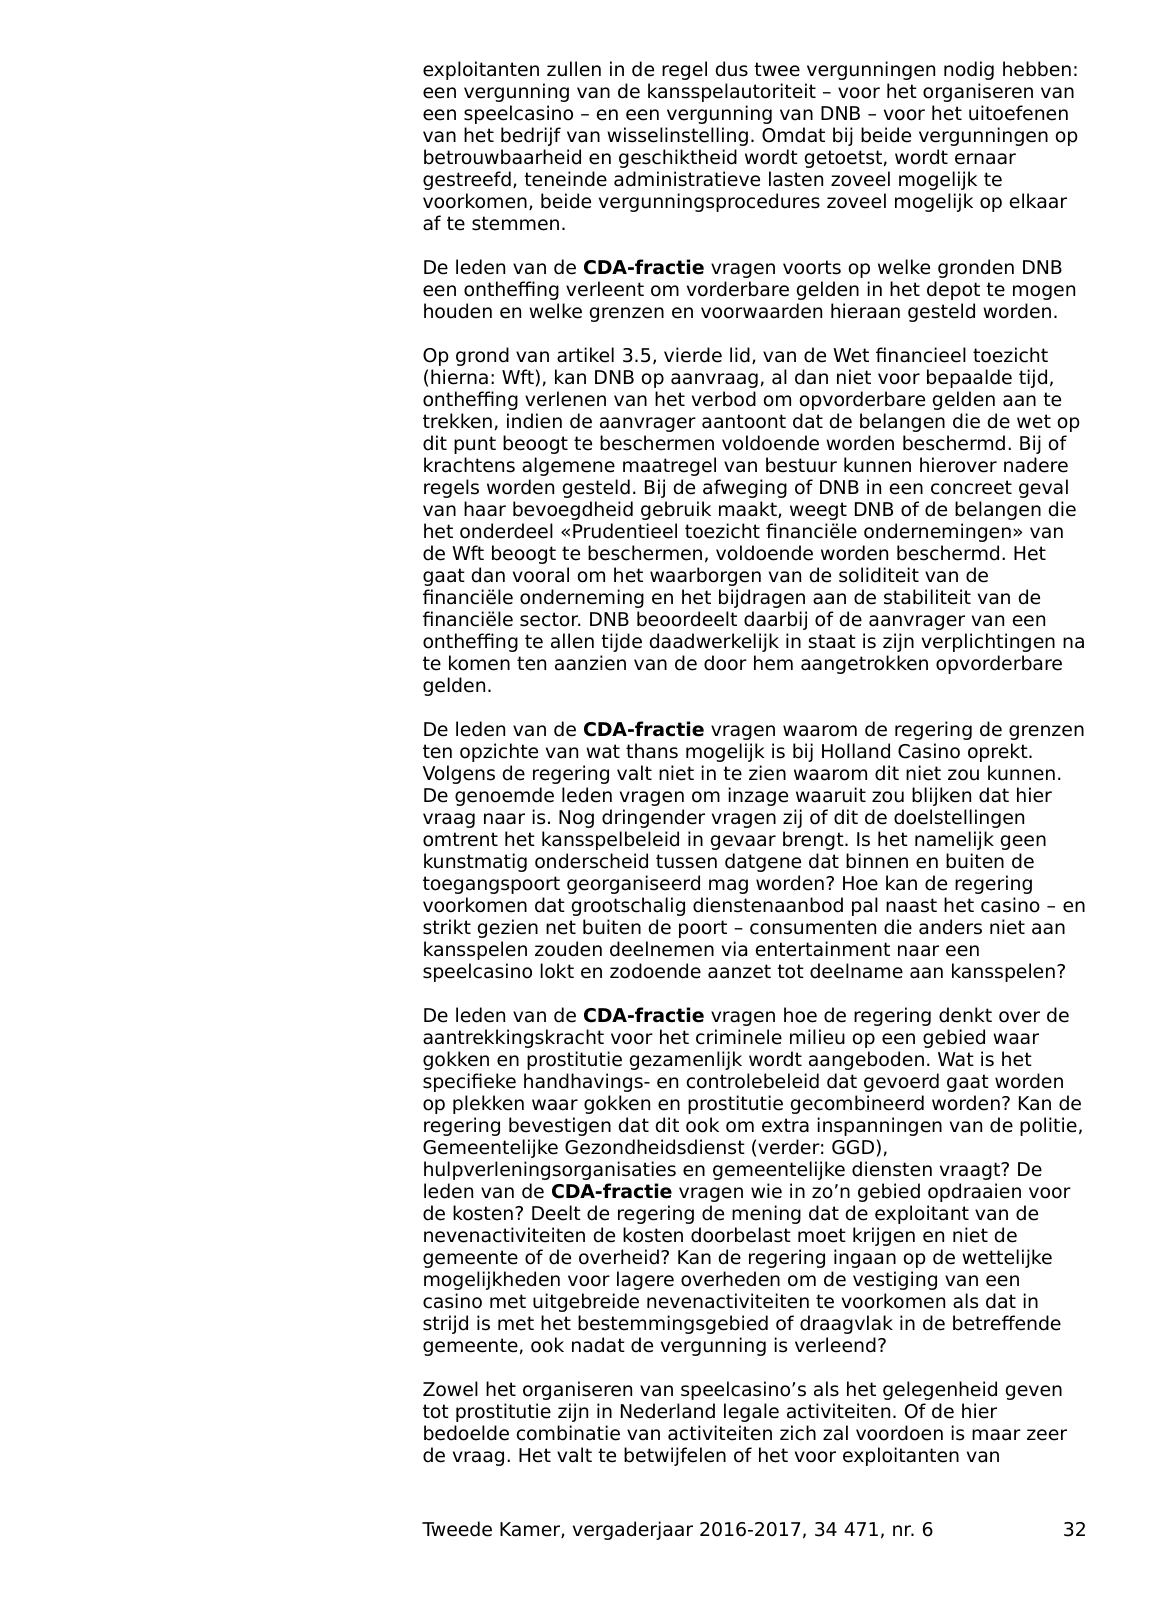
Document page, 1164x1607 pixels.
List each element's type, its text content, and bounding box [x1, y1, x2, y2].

text exploitanten zullen in de regel dus twee vergunningen nodig hebben: een vergunning van de kansspelautoriteit – voor het organiseren van een speelcasino – en een vergunning van DNB – voor het uitoefenen van het bedrijf van wisselinstelling. Omdat bij beide vergunningen op betrouwbaarheid en geschiktheid wordt getoetst, wordt ernaar gestreefd, teneinde administratieve lasten zoveel mogelijk te voorkomen, beide vergunningsprocedures zoveel mogelijk op elkaar af te stemmen. [422, 59, 1087, 235]
text Zowel het organiseren van speelcasino’s als het gelegenheid geven tot prostitutie zijn in Nederland legale activiteiten. Of de hier bedoelde combinatie van activiteiten zich zal voordoen is maar zeer de vraag. Het valt te betwijfelen of het voor exploitanten van [422, 1379, 1087, 1467]
text De leden van de CDA-fractie vragen hoe de regering denkt over de aantrekkingskracht voor het criminele milieu op een gebied waar gokken en prostitutie gezamenlijk wordt aangeboden. Wat is het specifieke handhavings- en controlebeleid dat gevoerd gaat worden op plekken waar gokken en prostitutie gecombineerd worden? Kan de regering bevestigen dat dit ook om extra inspanningen van de politie, Gemeentelijke Gezondheidsdienst (verder: GGD), hulpverleningsorganisaties en gemeentelijke diensten vraagt? De leden van de CDA-fractie vragen wie in zo’n gebied opdraaien voor de kosten? Deelt de regering de mening dat de exploitant van de nevenactiviteiten de kosten doorbelast moet krijgen en niet de gemeente of de overheid? Kan de regering ingaan op de wettelijke mogelijkheden voor lagere overheden om de vestiging van een casino met uitgebreide nevenactiviteiten te voorkomen als dat in strijd is met het bestemmingsgebied of draagvlak in de betreffende gemeente, ook nadat de vergunning is verleend? [422, 1005, 1087, 1357]
text De leden van de CDA-fractie vragen voorts op welke gronden DNB een ontheffing verleent om vorderbare gelden in het depot te mogen houden en welke grenzen en voorwaarden hieraan gesteld worden. [422, 257, 1087, 323]
text De leden van de CDA-fractie vragen waarom de regering de grenzen ten opzichte van wat thans mogelijk is bij Holland Casino oprekt. Volgens de regering valt niet in te zien waarom dit niet zou kunnen. De genoemde leden vragen om inzage waaruit zou blijken dat hier vraag naar is. Nog dringender vragen zij of dit de doelstellingen omtrent het kansspelbeleid in gevaar brengt. Is het namelijk geen kunstmatig onderscheid tussen datgene dat binnen en buiten de toegangspoort georganiseerd mag worden? Hoe kan de regering voorkomen dat grootschalig dienstenaanbod pal naast het casino – en strikt gezien net buiten de poort – consumenten die anders niet aan kansspelen zouden deelnemen via entertainment naar een speelcasino lokt en zodoende aanzet tot deelname aan kansspelen? [422, 719, 1087, 983]
text Op grond van artikel 3.5, vierde lid, van de Wet financieel toezicht (hierna: Wft), kan DNB op aanvraag, al dan niet voor bepaalde tijd, ontheffing verlenen van het verbod om opvorderbare gelden aan te trekken, indien de aanvrager aantoont dat de belangen die de wet op dit punt beoogt te beschermen voldoende worden beschermd. Bij of krachtens algemene maatregel van bestuur kunnen hierover nadere regels worden gesteld. Bij de afweging of DNB in een concreet geval van haar bevoegdheid gebruik maakt, weegt DNB of de belangen die het onderdeel «Prudentieel toezicht financiële ondernemingen» van de Wft beoogt te beschermen, voldoende worden beschermd. Het gaat dan vooral om het waarborgen van de soliditeit van de financiële onderneming en het bijdragen aan de stabiliteit van de financiële sector. DNB beoordeelt daarbij of de aanvrager van een ontheffing te allen tijde daadwerkelijk in staat is zijn verplichtingen na te komen ten aanzien van de door hem aangetrokken opvorderbare gelden. [422, 345, 1087, 697]
